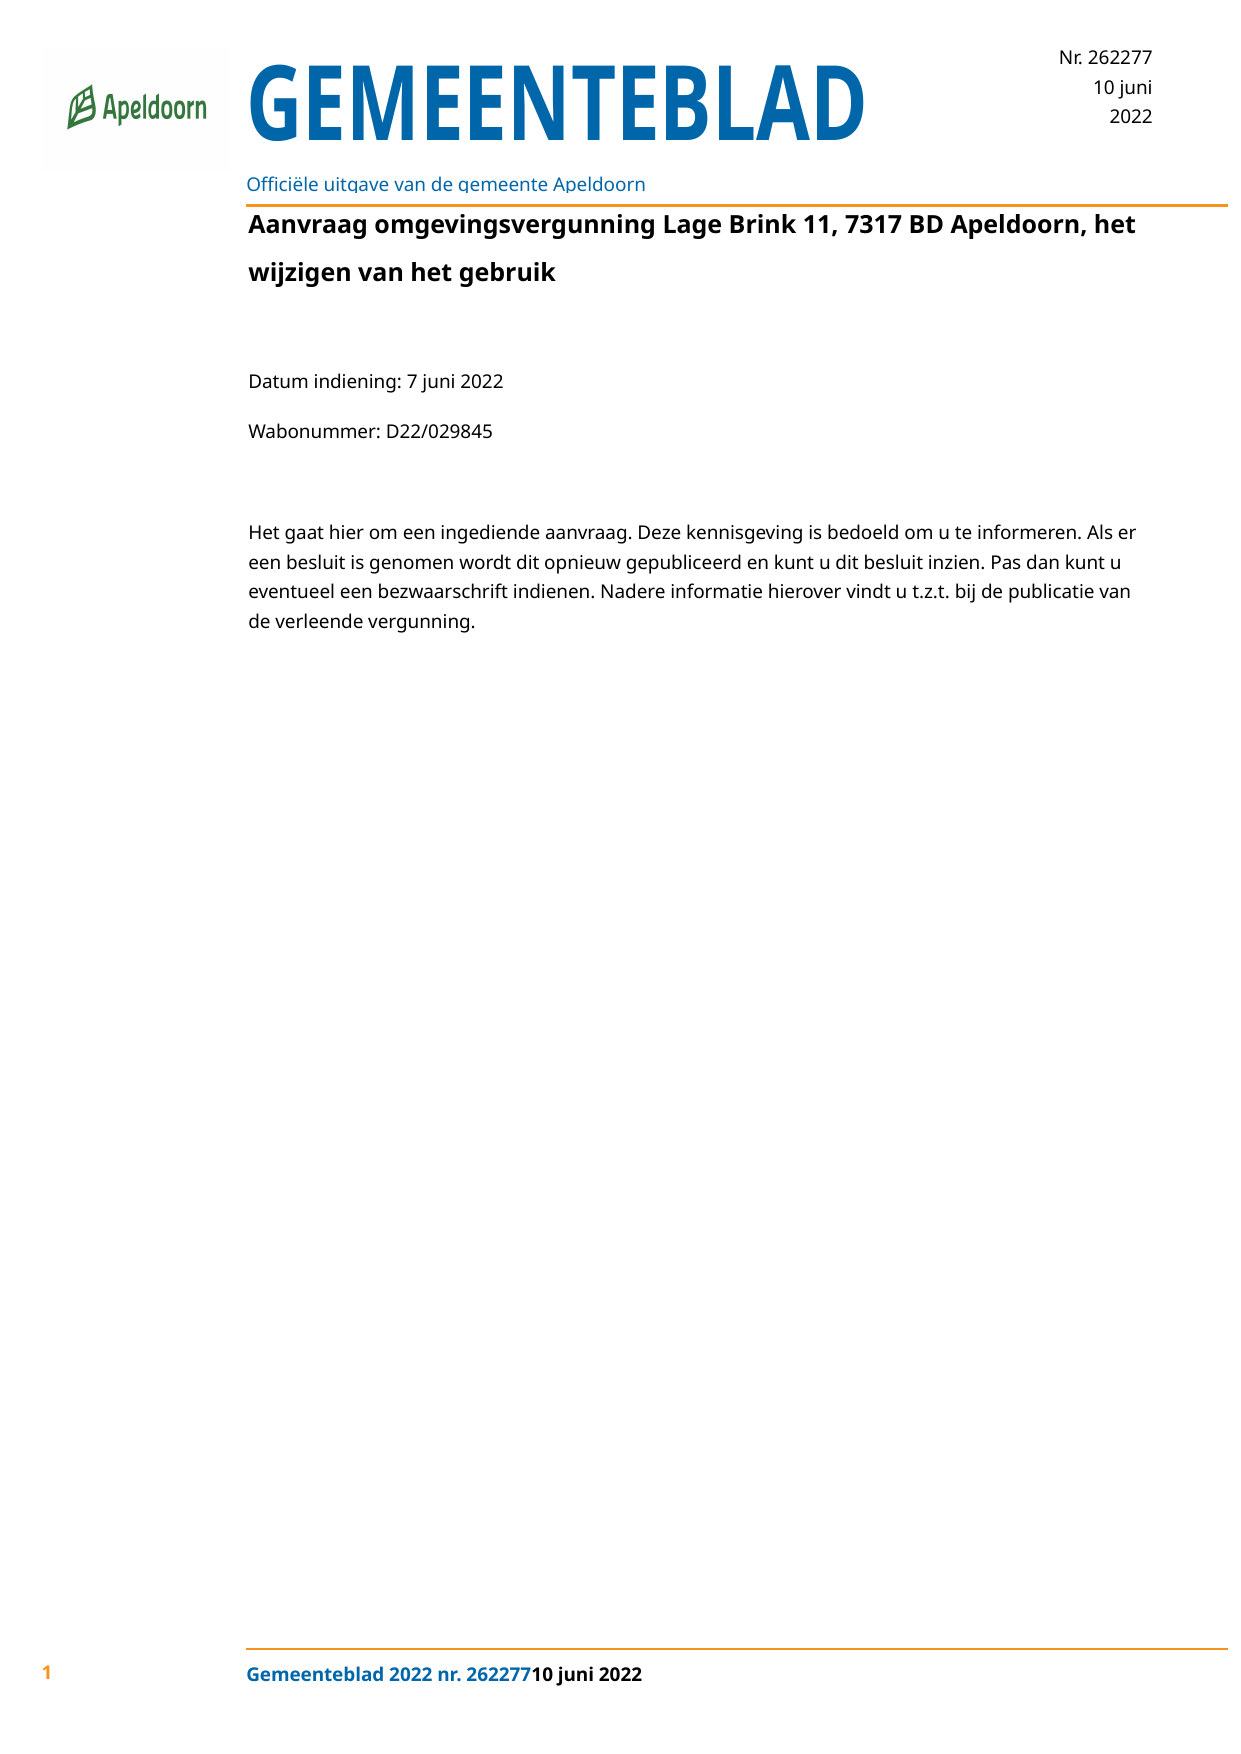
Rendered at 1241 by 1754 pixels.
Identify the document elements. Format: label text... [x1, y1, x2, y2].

text Aanvraag omgevingsvergunning Lage Brink 11, 7317 BD Apeldoorn, het wijzigen van het gebruik [248, 207, 1152, 288]
text Het gaat hier om een ingediende aanvraag. Deze kennisgeving is bedoeld om u te informeren. Als er een besluit is genomen wordt dit opnieuw gepubliceerd en kunt u dit besluit inzien. Pas dan kunt u eventueel een bezwaarschrift indienen. Nadere informatie hierover vindt u t.z.t. bij de publicatie van de verleende vergunning. [248, 519, 1152, 634]
picture [41, 47, 231, 172]
text Datum indiening: 7 juni 2022 [248, 368, 1152, 394]
text Wabonummer: D22/029845 [248, 419, 1152, 444]
